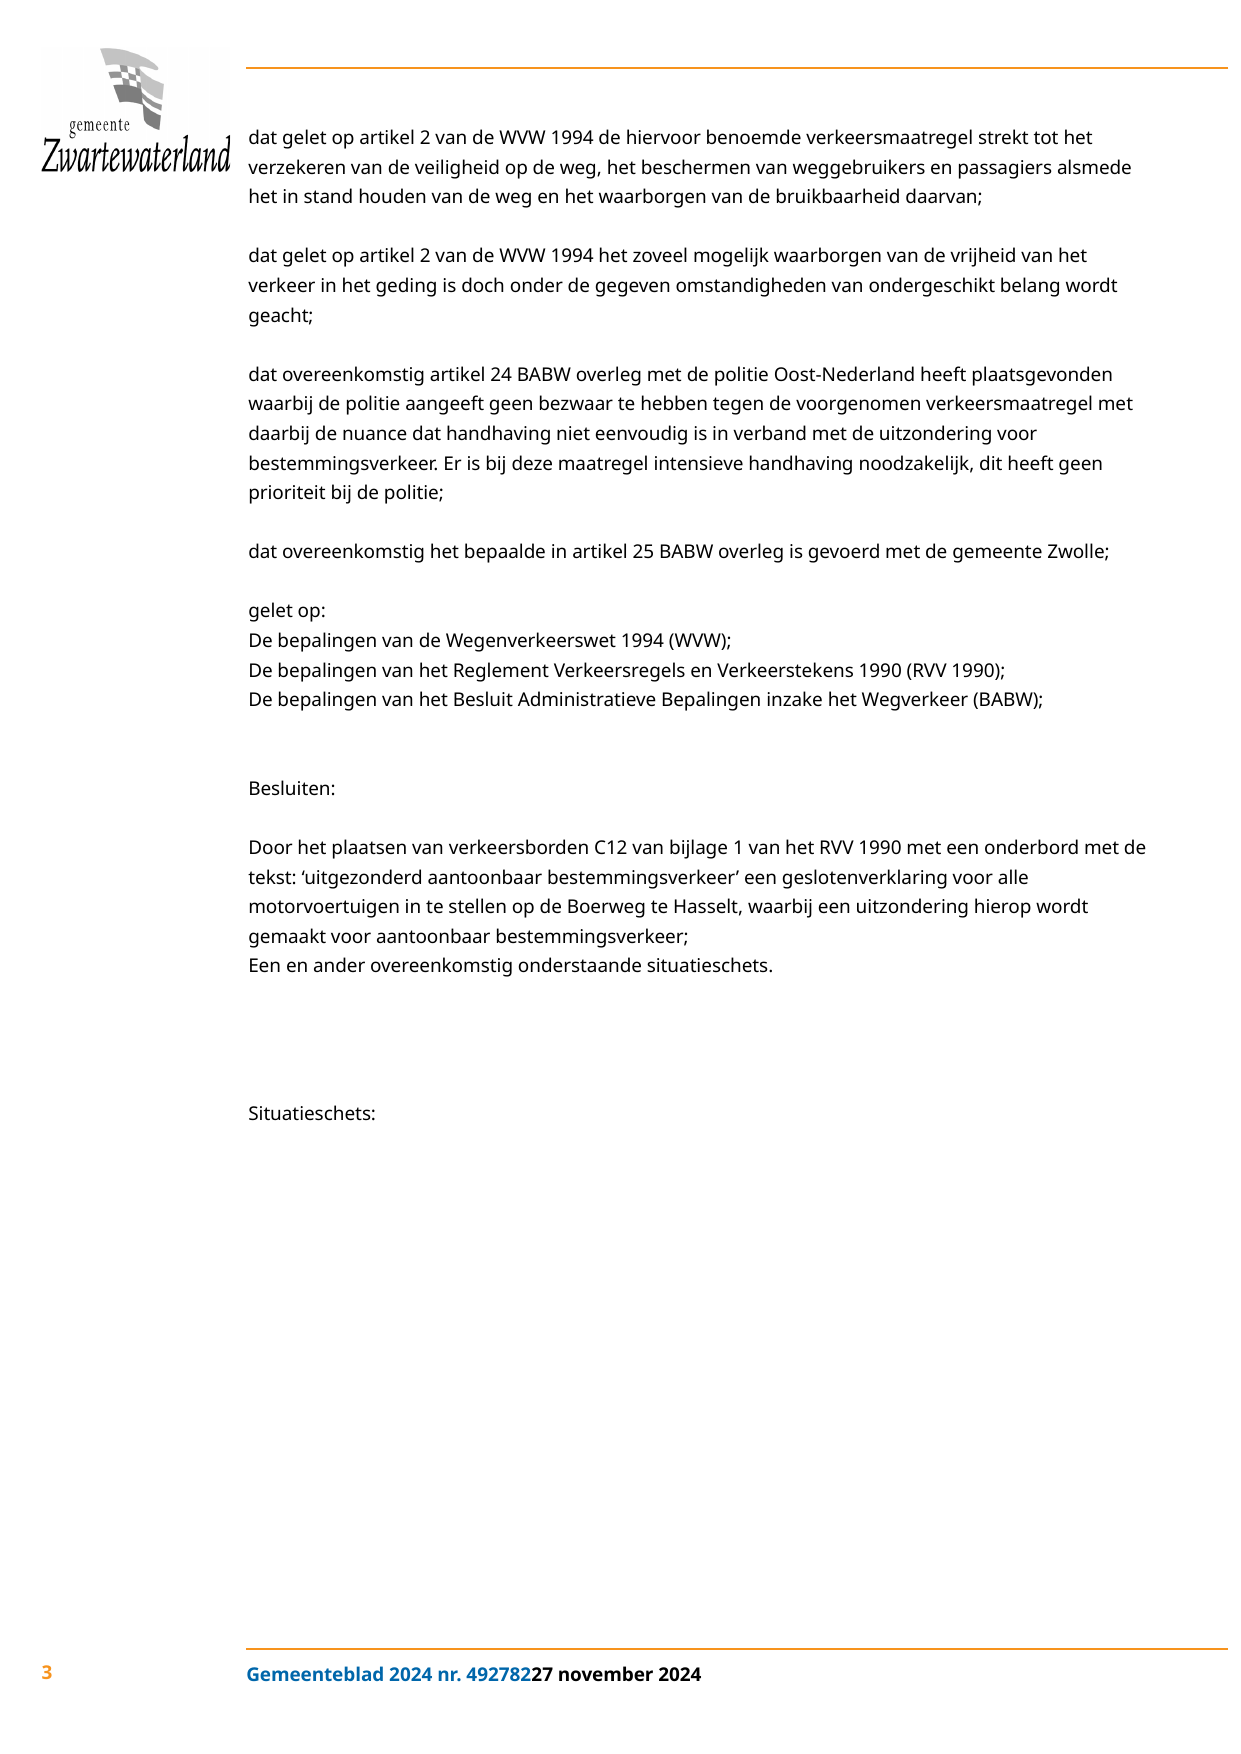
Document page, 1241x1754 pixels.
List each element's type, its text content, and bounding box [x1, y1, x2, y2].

text Besluiten: [248, 775, 1152, 801]
text De bepalingen van de Wegenverkeerswet 1994 (WVW); [248, 627, 1152, 653]
text Situatieschets: [248, 1101, 1152, 1126]
text De bepalingen van het Besluit Administratieve Bepalingen inzake het Wegverkeer (BABW); [248, 686, 1152, 712]
text Door het plaatsen van verkeersborden C12 van bijlage 1 van het RVV 1990 met een onderbord met de tekst: ‘uitgezonderd aantoonbaar bestemmingsverkeer’ een geslotenverklaring voor alle motorvoertuigen in te stellen op de Boerweg te Hasselt, waarbij een uitzondering hierop wordt gemaakt voor aantoonbaar bestemmingsverkeer; [248, 834, 1152, 949]
text De bepalingen van het Reglement Verkeersregels en Verkeerstekens 1990 (RVV 1990); [248, 657, 1152, 683]
picture [41, 47, 231, 172]
text dat overeenkomstig het bepaalde in artikel 25 BABW overleg is gevoerd met de gemeente Zwolle; [248, 538, 1152, 564]
text Een en ander overeenkomstig onderstaande situatieschets. [248, 953, 1152, 978]
text gelet op: [248, 598, 1152, 623]
text dat gelet op artikel 2 van de WVW 1994 het zoveel mogelijk waarborgen van de vrijheid van het verkeer in het geding is doch onder de gegeven omstandigheden van ondergeschikt belang wordt geacht; [248, 243, 1152, 328]
text dat gelet op artikel 2 van de WVW 1994 de hiervoor benoemde verkeersmaatregel strekt tot het verzekeren van de veiligheid op de weg, het beschermen van weggebruikers en passagiers alsmede het in stand houden van de weg en het waarborgen van de bruikbaarheid daarvan; [248, 124, 1152, 209]
text dat overeenkomstig artikel 24 BABW overleg met de politie Oost-Nederland heeft plaatsgevonden waarbij de politie aangeeft geen bezwaar te hebben tegen de voorgenomen verkeersmaatregel met daarbij de nuance dat handhaving niet eenvoudig is in verband met de uitzondering voor bestemmingsverkeer. Er is bij deze maatregel intensieve handhaving noodzakelijk, dit heeft geen prioriteit bij de politie; [248, 361, 1152, 505]
